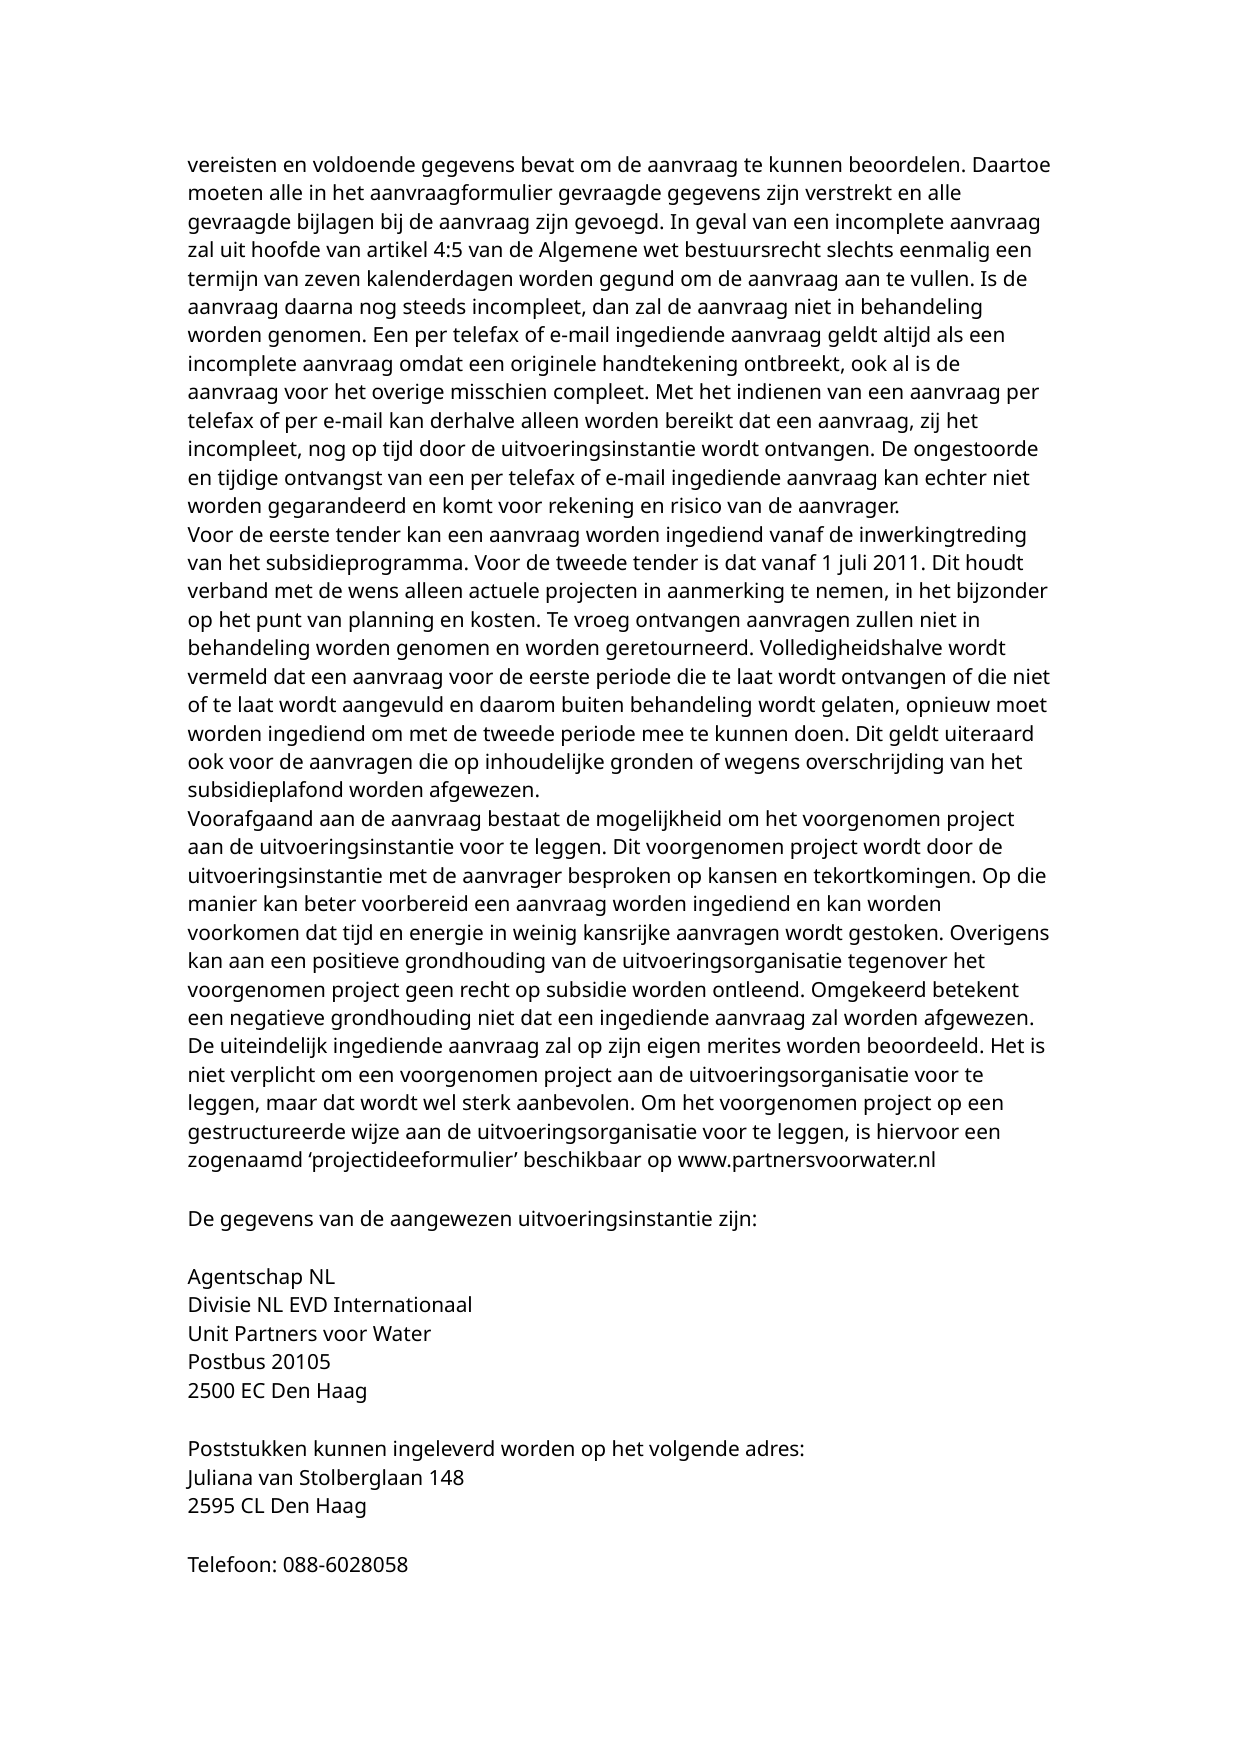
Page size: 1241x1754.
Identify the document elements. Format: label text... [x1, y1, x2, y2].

text Juliana van Stolberglaan 148 [187, 1463, 1053, 1491]
text Postbus 20105 [187, 1347, 1053, 1376]
text Voor de eerste tender kan een aanvraag worden ingediend vanaf de inwerkingtreding van het subsidieprogramma. Voor de tweede tender is dat vanaf 1 juli 2011. Dit houdt verband met de wens alleen actuele projecten in aanmerking te nemen, in het bijzonder op het punt van planning en kosten. Te vroeg ontvangen aanvragen zullen niet in behandeling worden genomen en worden geretourneerd. Volledigheidshalve wordt vermeld dat een aanvraag voor de eerste periode die te laat wordt ontvangen of die niet of te laat wordt aangevuld en daarom buiten behandeling wordt gelaten, opnieuw moet worden ingediend om met de tweede periode mee te kunnen doen. Dit geldt uiteraard ook voor de aanvragen die op inhoudelijke gronden of wegens overschrijding van het subsidieplafond worden afgewezen. [187, 520, 1053, 804]
text 2595 CL Den Haag [187, 1491, 1053, 1520]
text Divisie NL EVD Internationaal [187, 1291, 1053, 1319]
text Telefoon: 088-6028058 [187, 1550, 1053, 1578]
text vereisten en voldoende gegevens bevat om de aanvraag te kunnen beoordelen. Daartoe moeten alle in het aanvraagformulier gevraagde gegevens zijn verstrekt en alle gevraagde bijlagen bij de aanvraag zijn gevoegd. In geval van een incomplete aanvraag zal uit hoofde van artikel 4:5 van de Algemene wet bestuursrecht slechts eenmalig een termijn van zeven kalenderdagen worden gegund om de aanvraag aan te vullen. Is de aanvraag daarna nog steeds incompleet, dan zal de aanvraag niet in behandeling worden genomen. Een per telefax of e-mail ingediende aanvraag geldt altijd als een incomplete aanvraag omdat een originele handtekening ontbreekt, ook al is de aanvraag voor het overige misschien compleet. Met het indienen van een aanvraag per telefax of per e-mail kan derhalve alleen worden bereikt dat een aanvraag, zij het incompleet, nog op tijd door de uitvoeringsinstantie wordt ontvangen. De ongestoorde en tijdige ontvangst van een per telefax of e-mail ingediende aanvraag kan echter niet worden gegarandeerd en komt voor rekening en risico van de aanvrager. [187, 150, 1053, 520]
text De gegevens van de aangewezen uitvoeringsinstantie zijn: [187, 1204, 1053, 1232]
text Voorafgaand aan de aanvraag bestaat de mogelijkheid om het voorgenomen project aan de uitvoeringsinstantie voor te leggen. Dit voorgenomen project wordt door de uitvoeringsinstantie met de aanvrager besproken op kansen en tekortkomingen. Op die manier kan beter voorbereid een aanvraag worden ingediend en kan worden voorkomen dat tijd en energie in weinig kansrijke aanvragen wordt gestoken. Overigens kan aan een positieve grondhouding van de uitvoeringsorganisatie tegenover het voorgenomen project geen recht op subsidie worden ontleend. Omgekeerd betekent een negatieve grondhouding niet dat een ingediende aanvraag zal worden afgewezen. De uiteindelijk ingediende aanvraag zal op zijn eigen merites worden beoordeeld. Het is niet verplicht om een voorgenomen project aan de uitvoeringsorganisatie voor te leggen, maar dat wordt wel sterk aanbevolen. Om het voorgenomen project op een gestructureerde wijze aan de uitvoeringsorganisatie voor te leggen, is hiervoor een zogenaamd ‘projectideeformulier’ beschikbaar op www.partnersvoorwater.nl [187, 804, 1053, 1174]
text Agentschap NL [187, 1262, 1053, 1291]
text Poststukken kunnen ingeleverd worden op het volgende adres: [187, 1434, 1053, 1463]
text 2500 EC Den Haag [187, 1376, 1053, 1404]
text Unit Partners voor Water [187, 1319, 1053, 1347]
